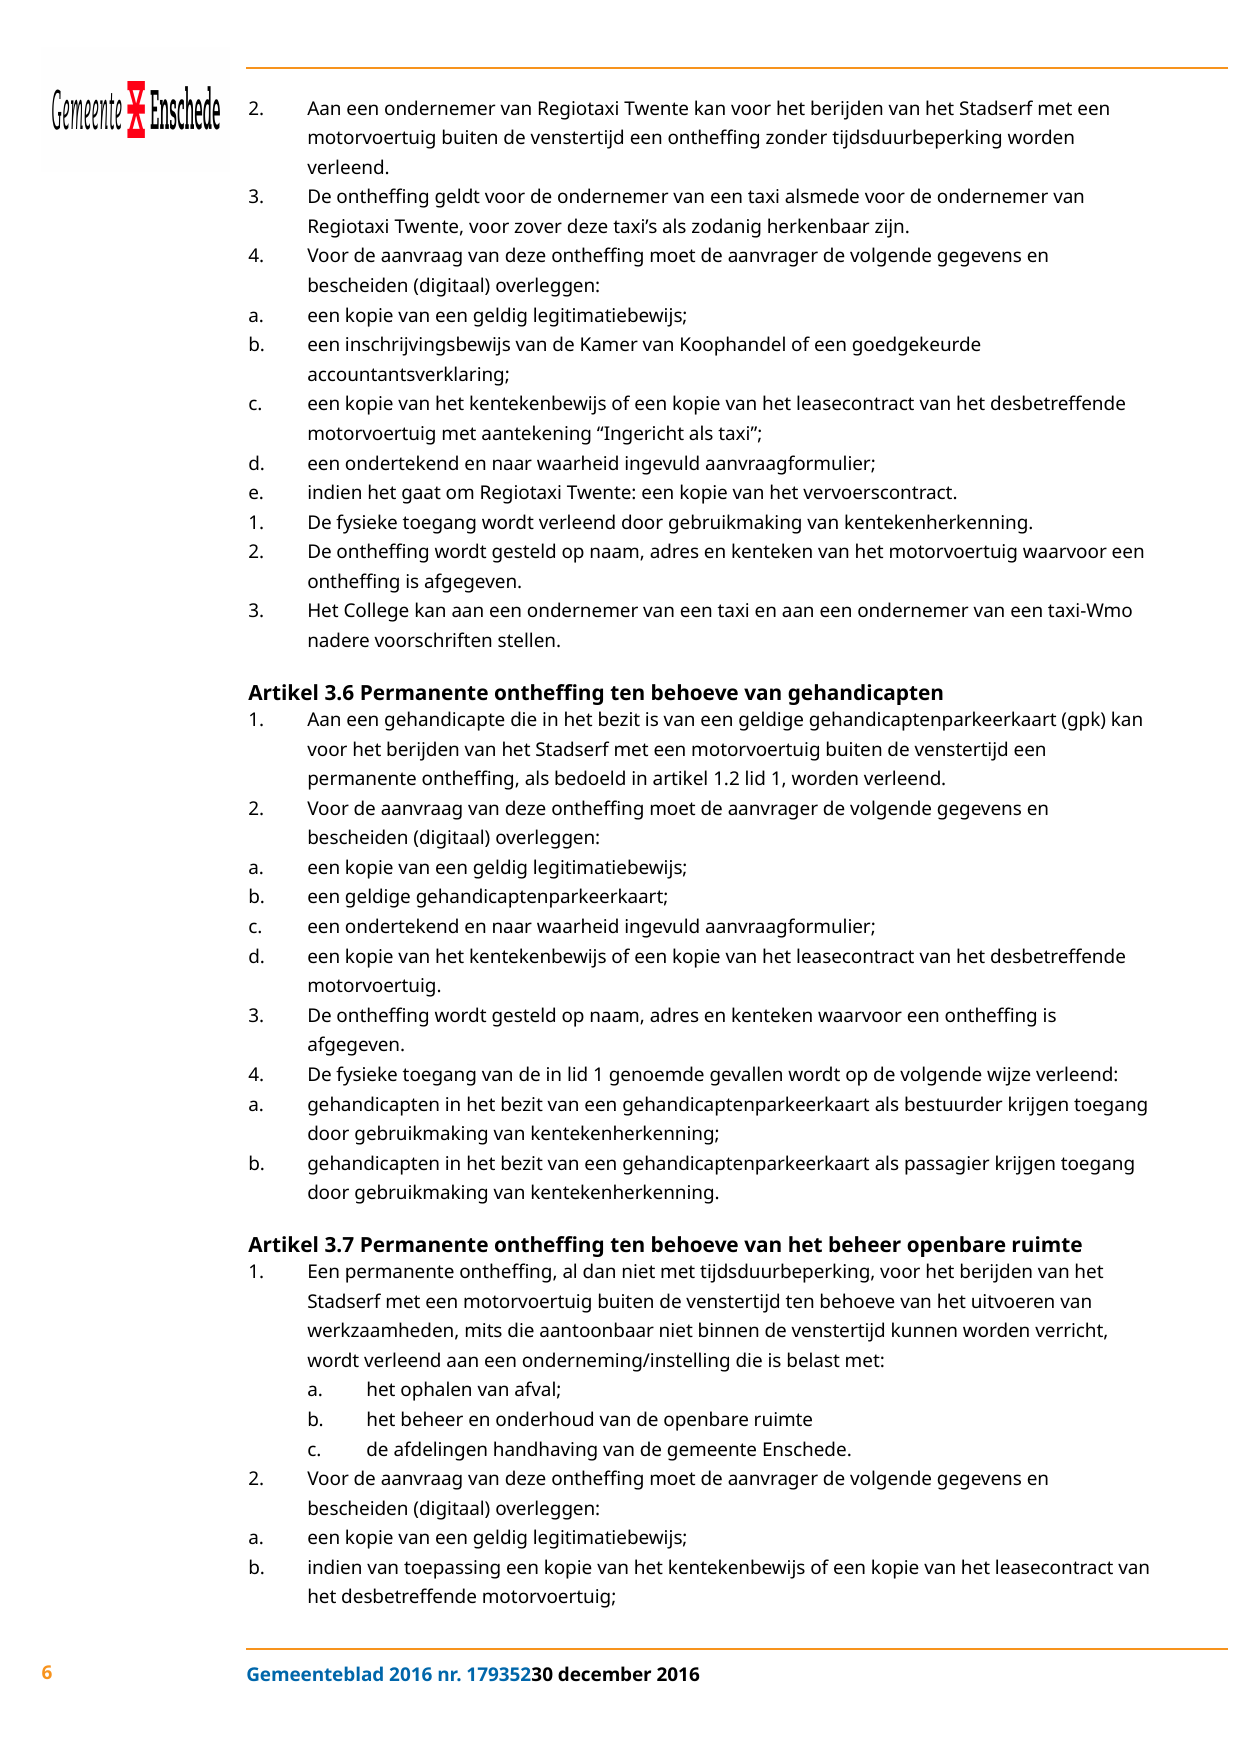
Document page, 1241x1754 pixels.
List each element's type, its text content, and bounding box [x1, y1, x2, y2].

list De ontheffing geldt voor de ondernemer van een taxi alsmede voor de ondernemer van Regiotaxi Twente, voor zover deze taxi’s als zodanig herkenbaar zijn. [248, 183, 1152, 239]
list een kopie van een geldig legitimatiebewijs; [248, 1524, 1152, 1550]
list indien van toepassing een kopie van het kentekenbewijs of een kopie van het leasecontract van het desbetreffende motorvoertuig; [248, 1554, 1152, 1609]
list De ontheffing wordt gesteld op naam, adres en kenteken van het motorvoertuig waarvoor een ontheffing is afgegeven. [248, 538, 1152, 594]
list het beheer en onderhoud van de openbare ruimte [307, 1406, 1152, 1432]
picture [41, 47, 231, 172]
text Artikel 3.7 Permanente ontheffing ten behoeve van het beheer openbare ruimte [248, 1230, 1152, 1258]
list gehandicapten in het bezit van een gehandicaptenparkeerkaart als bestuurder krijgen toegang door gebruikmaking van kentekenherkenning; [248, 1091, 1152, 1146]
list Het College kan aan een ondernemer van een taxi en aan een ondernemer van een taxi-Wmo nadere voorschriften stellen. [248, 598, 1152, 653]
list Voor de aanvraag van deze ontheffing moet de aanvrager de volgende gegevens en bescheiden (digitaal) overleggen: [248, 243, 1152, 298]
list het ophalen van afval; [307, 1377, 1152, 1402]
list gehandicapten in het bezit van een gehandicaptenparkeerkaart als passagier krijgen toegang door gebruikmaking van kentekenherkenning. [248, 1150, 1152, 1205]
list een ondertekend en naar waarheid ingevuld aanvraagformulier; [248, 913, 1152, 939]
text Artikel 3.6 Permanente ontheffing ten behoeve van gehandicapten [248, 678, 1152, 706]
list een kopie van een geldig legitimatiebewijs; [248, 302, 1152, 328]
list Aan een ondernemer van Regiotaxi Twente kan voor het berijden van het Stadserf met een motorvoertuig buiten de venstertijd een ontheffing zonder tijdsduurbeperking worden verleend. [248, 95, 1152, 180]
list een ondertekend en naar waarheid ingevuld aanvraagformulier; [248, 450, 1152, 476]
list Aan een gehandicapte die in het bezit is van een geldige gehandicaptenparkeerkaart (gpk) kan voor het berijden van het Stadserf met een motorvoertuig buiten de venstertijd een permanente ontheffing, als bedoeld in artikel 1.2 lid 1, worden verleend. [248, 706, 1152, 791]
list een kopie van het kentekenbewijs of een kopie van het leasecontract van het desbetreffende motorvoertuig met aantekening “Ingericht als taxi”; [248, 391, 1152, 446]
list De ontheffing wordt gesteld op naam, adres en kenteken waarvoor een ontheffing is afgegeven. [248, 1002, 1152, 1057]
list Een permanente ontheffing, al dan niet met tijdsduurbeperking, voor het berijden van het Stadserf met een motorvoertuig buiten de venstertijd ten behoeve van het uitvoeren van werkzaamheden, mits die aantoonbaar niet binnen de venstertijd kunnen worden verricht, wordt verleend aan een onderneming/instelling die is belast met: [248, 1258, 1152, 1373]
list een kopie van een geldig legitimatiebewijs; [248, 854, 1152, 880]
list De fysieke toegang van de in lid 1 genoemde gevallen wordt op de volgende wijze verleend: [248, 1061, 1152, 1087]
list indien het gaat om Regiotaxi Twente: een kopie van het vervoerscontract. [248, 479, 1152, 505]
list een inschrijvingsbewijs van de Kamer van Koophandel of een goedgekeurde accountantsverklaring; [248, 331, 1152, 387]
list De fysieke toegang wordt verleend door gebruikmaking van kentekenherkenning. [248, 509, 1152, 535]
list een kopie van het kentekenbewijs of een kopie van het leasecontract van het desbetreffende motorvoertuig. [248, 943, 1152, 998]
list Voor de aanvraag van deze ontheffing moet de aanvrager de volgende gegevens en bescheiden (digitaal) overleggen: [248, 1465, 1152, 1521]
list de afdelingen handhaving van de gemeente Enschede. [307, 1436, 1152, 1462]
list Voor de aanvraag van deze ontheffing moet de aanvrager de volgende gegevens en bescheiden (digitaal) overleggen: [248, 795, 1152, 850]
list een geldige gehandicaptenparkeerkaart; [248, 884, 1152, 909]
